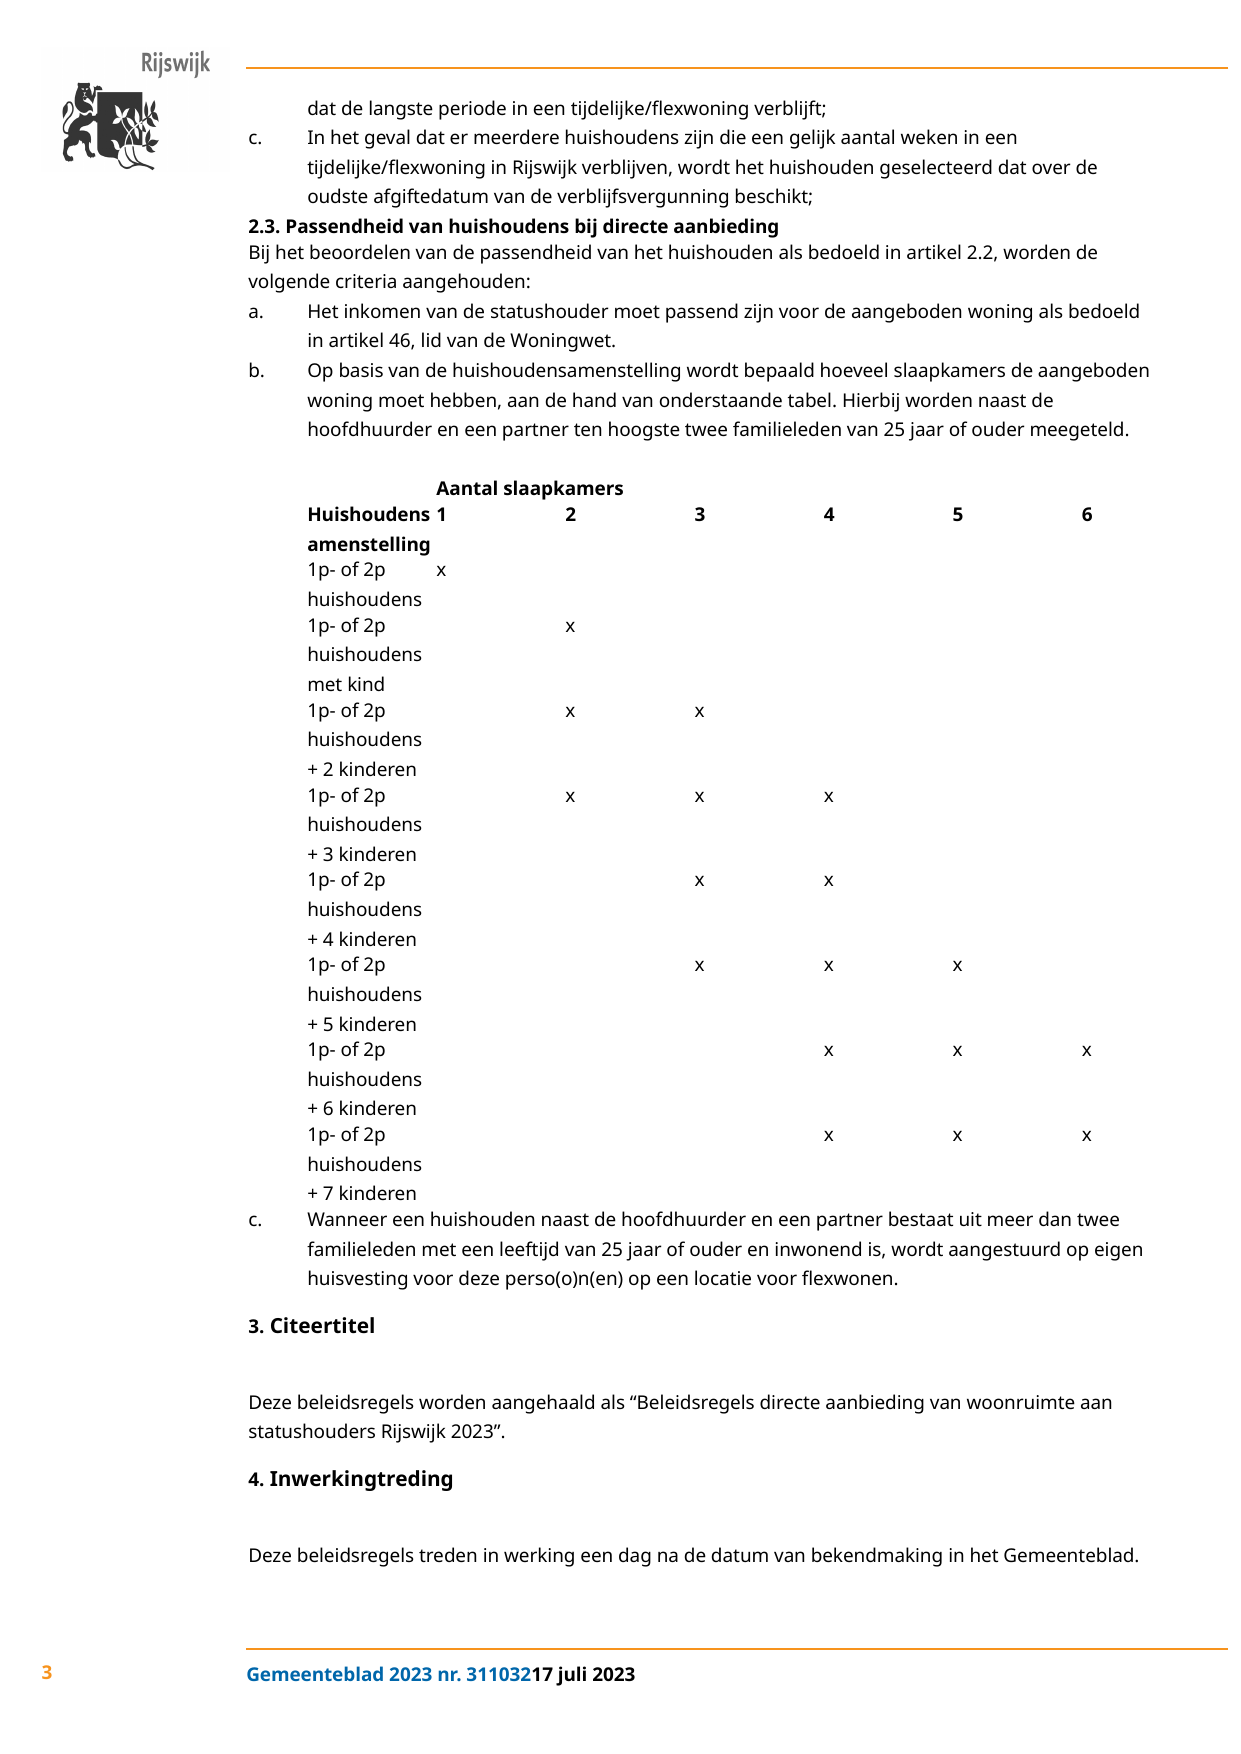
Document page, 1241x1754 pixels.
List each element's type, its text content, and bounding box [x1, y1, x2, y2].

list In het geval dat er meerdere huishoudens zijn die een gelijk aantal weken in een tijdelijke/flexwoning in Rijswijk verblijven, wordt het huishouden geselecteerd dat over de oudste afgiftedatum van de verblijfsvergunning beschikt; [248, 124, 1152, 209]
table_cell 1p- of 2p huishoudens + 3 kinderen [307, 782, 436, 867]
table_cell [953, 697, 1082, 782]
table_header [307, 476, 436, 501]
table_cell [565, 867, 694, 952]
table_cell x [824, 867, 952, 952]
table_cell [1082, 697, 1211, 782]
text 3. Citeertitel [248, 1311, 1152, 1339]
table_cell x [1082, 1036, 1211, 1121]
picture [41, 47, 231, 172]
table_cell x [694, 867, 823, 952]
table_cell x [565, 612, 694, 697]
table_cell x [436, 557, 565, 612]
text Bij het beoordelen van de passendheid van het huishouden als bedoeld in artikel 2.2, worden de volgende criteria aangehouden: [248, 239, 1152, 294]
table_cell x [953, 1036, 1082, 1121]
table_cell 1 [436, 501, 565, 557]
table_cell [1082, 867, 1211, 952]
table_cell [565, 1121, 694, 1206]
table_cell [694, 612, 823, 697]
table_cell x [824, 782, 952, 867]
table_cell [824, 612, 952, 697]
table_cell 1p- of 2p huishoudens + 6 kinderen [307, 1036, 436, 1121]
table_cell 1p- of 2p huishoudens + 2 kinderen [307, 697, 436, 782]
table_cell x [694, 782, 823, 867]
text 2.3. Passendheid van huishoudens bij directe aanbieding [248, 213, 1152, 239]
table_cell [436, 782, 565, 867]
table_cell [1082, 612, 1211, 697]
table_cell 1p- of 2p huishoudens met kind [307, 612, 436, 697]
table_cell x [824, 1121, 952, 1206]
table_cell 3 [694, 501, 823, 557]
text 4. Inwerkingtreding [248, 1464, 1152, 1492]
table_cell x [565, 782, 694, 867]
table_cell [953, 557, 1082, 612]
table_cell x [824, 952, 952, 1036]
table_cell Huishoudensamenstelling [307, 501, 436, 557]
table_cell [565, 1036, 694, 1121]
table_cell x [565, 697, 694, 782]
table_cell [824, 697, 952, 782]
list Op basis van de huishoudensamenstelling wordt bepaald hoeveel slaapkamers de aangeboden woning moet hebben, aan de hand van onderstaande tabel. Hierbij worden naast de hoofdhuurder en een partner ten hoogste twee familieleden van 25 jaar of ouder meegeteld. [248, 357, 1152, 442]
table_cell 5 [953, 501, 1082, 557]
table_cell [694, 557, 823, 612]
table_cell [1082, 557, 1211, 612]
table_cell [1082, 952, 1211, 1036]
table_cell x [953, 952, 1082, 1036]
list Het inkomen van de statushouder moet passend zijn voor de aangeboden woning als bedoeld in artikel 46, lid van de Woningwet. [248, 298, 1152, 353]
table_cell 1p- of 2p huishoudens [307, 557, 436, 612]
table_header Aantal slaapkamers [436, 476, 1211, 501]
table_cell [436, 952, 565, 1036]
table_cell 1p- of 2p huishoudens + 5 kinderen [307, 952, 436, 1036]
table_cell 1p- of 2p huishoudens + 4 kinderen [307, 867, 436, 952]
table_cell 6 [1082, 501, 1211, 557]
table_cell [436, 1036, 565, 1121]
text Deze beleidsregels worden aangehaald als “Beleidsregels directe aanbieding van woonruimte aan statushouders Rijswijk 2023”. [248, 1389, 1152, 1444]
table_cell [1082, 782, 1211, 867]
table_cell x [824, 1036, 952, 1121]
table_cell x [953, 1121, 1082, 1206]
table_cell [694, 1036, 823, 1121]
table_cell [565, 952, 694, 1036]
table_cell 1p- of 2p huishoudens + 7 kinderen [307, 1121, 436, 1206]
list dat de langste periode in een tijdelijke/flexwoning verblijft; [248, 95, 1152, 121]
table_cell [953, 612, 1082, 697]
table_cell [565, 557, 694, 612]
table_cell [436, 867, 565, 952]
table_cell [436, 697, 565, 782]
table_cell [824, 557, 952, 612]
table_cell 2 [565, 501, 694, 557]
table_cell [953, 867, 1082, 952]
table_cell 4 [824, 501, 952, 557]
table_cell [953, 782, 1082, 867]
list Wanneer een huishouden naast de hoofdhuurder en een partner bestaat uit meer dan twee familieleden met een leeftijd van 25 jaar of ouder en inwonend is, wordt aangestuurd op eigen huisvesting voor deze perso(o)n(en) op een locatie voor flexwonen. [248, 1206, 1152, 1291]
text Deze beleidsregels treden in werking een dag na de datum van bekendmaking in het Gemeenteblad. [248, 1542, 1152, 1567]
table_cell [436, 1121, 565, 1206]
table_cell x [1082, 1121, 1211, 1206]
table_cell x [694, 952, 823, 1036]
table_cell [436, 612, 565, 697]
table_cell [694, 1121, 823, 1206]
table_cell x [694, 697, 823, 782]
